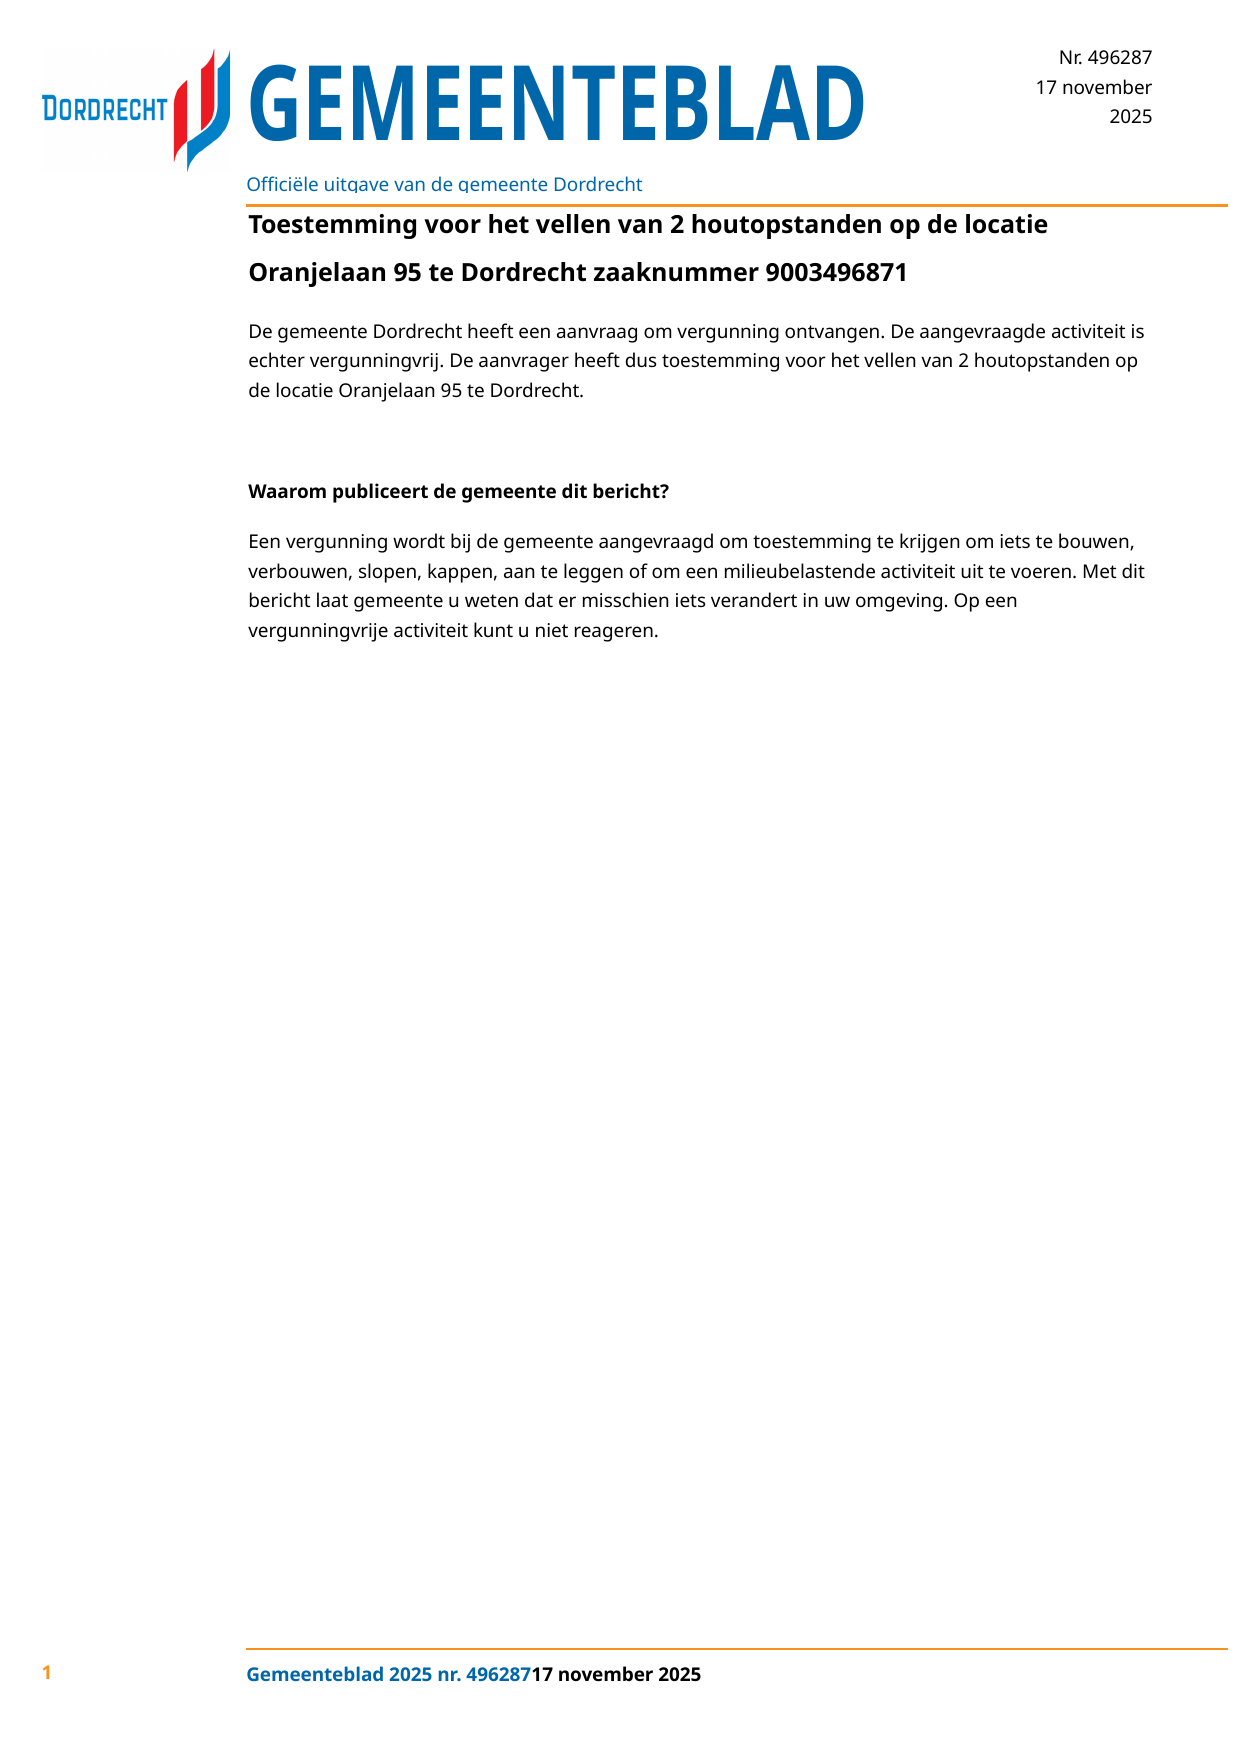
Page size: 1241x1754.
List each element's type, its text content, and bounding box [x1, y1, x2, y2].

text Een vergunning wordt bij de gemeente aangevraagd om toestemming te krijgen om iets te bouwen, verbouwen, slopen, kappen, aan te leggen of om een milieubelastende activiteit uit te voeren. Met dit bericht laat gemeente u weten dat er misschien iets verandert in uw omgeving. Op een vergunningvrije activiteit kunt u niet reageren. [248, 528, 1152, 643]
text Toestemming voor het vellen van 2 houtopstanden op de locatie Oranjelaan 95 te Dordrecht zaaknummer 9003496871 [248, 207, 1152, 288]
text Waarom publiceert de gemeente dit bericht? [248, 478, 1152, 504]
text De gemeente Dordrecht heeft een aanvraag om vergunning ontvangen. De aangevraagde activiteit is echter vergunningvrij. De aanvrager heeft dus toestemming voor het vellen van 2 houtopstanden op de locatie Oranjelaan 95 te Dordrecht. [248, 318, 1152, 403]
picture [41, 47, 231, 172]
